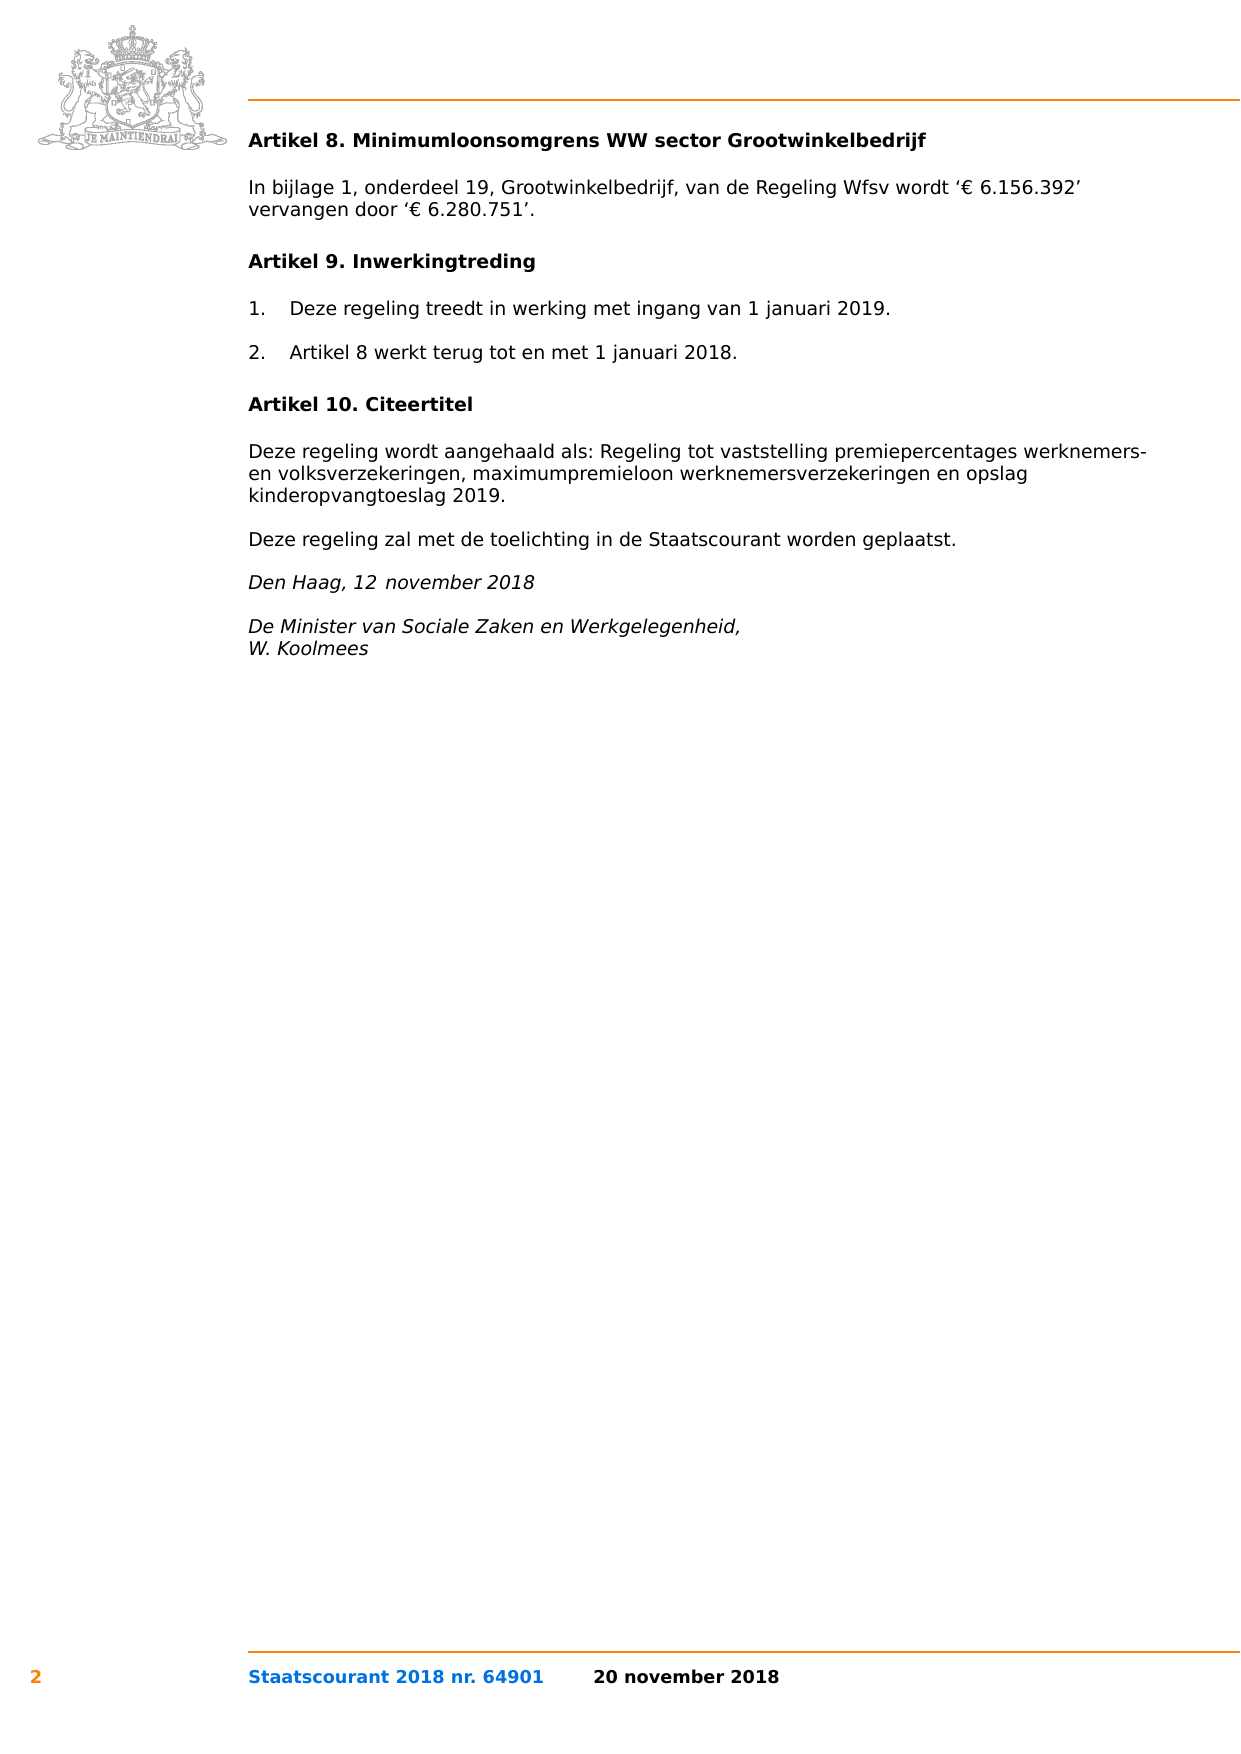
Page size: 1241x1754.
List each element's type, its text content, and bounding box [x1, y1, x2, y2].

subtitle Artikel 10. Citeertitel [248, 394, 1163, 416]
text Deze regeling wordt aangehaald als: Regeling tot vaststelling premiepercentages werknemers- en volksverzekeringen, maximumpremieloon werknemersverzekeringen en opslag kinderopvangtoeslag 2019. [248, 441, 1163, 507]
text 1. Deze regeling treedt in werking met ingang van 1 januari 2019. [248, 298, 1163, 320]
subtitle Artikel 8. Minimumloonsomgrens WW sector Grootwinkelbedrijf [248, 130, 1163, 152]
text 2. Artikel 8 werkt terug tot en met 1 januari 2018. [248, 342, 1163, 364]
text In bijlage 1, onderdeel 19, Grootwinkelbedrijf, van de Regeling Wfsv wordt ‘€ 6.156.392’ vervangen door ‘€ 6.280.751’. [248, 177, 1163, 221]
text Den Haag, 12 november 2018 [248, 572, 1163, 594]
text De Minister van Sociale Zaken en Werkgelegenheid, W. Koolmees [248, 616, 1163, 660]
subtitle Artikel 9. Inwerkingtreding [248, 251, 1163, 273]
text Deze regeling zal met de toelichting in de Staatscourant worden geplaatst. [248, 528, 1163, 550]
picture [38, 25, 227, 150]
